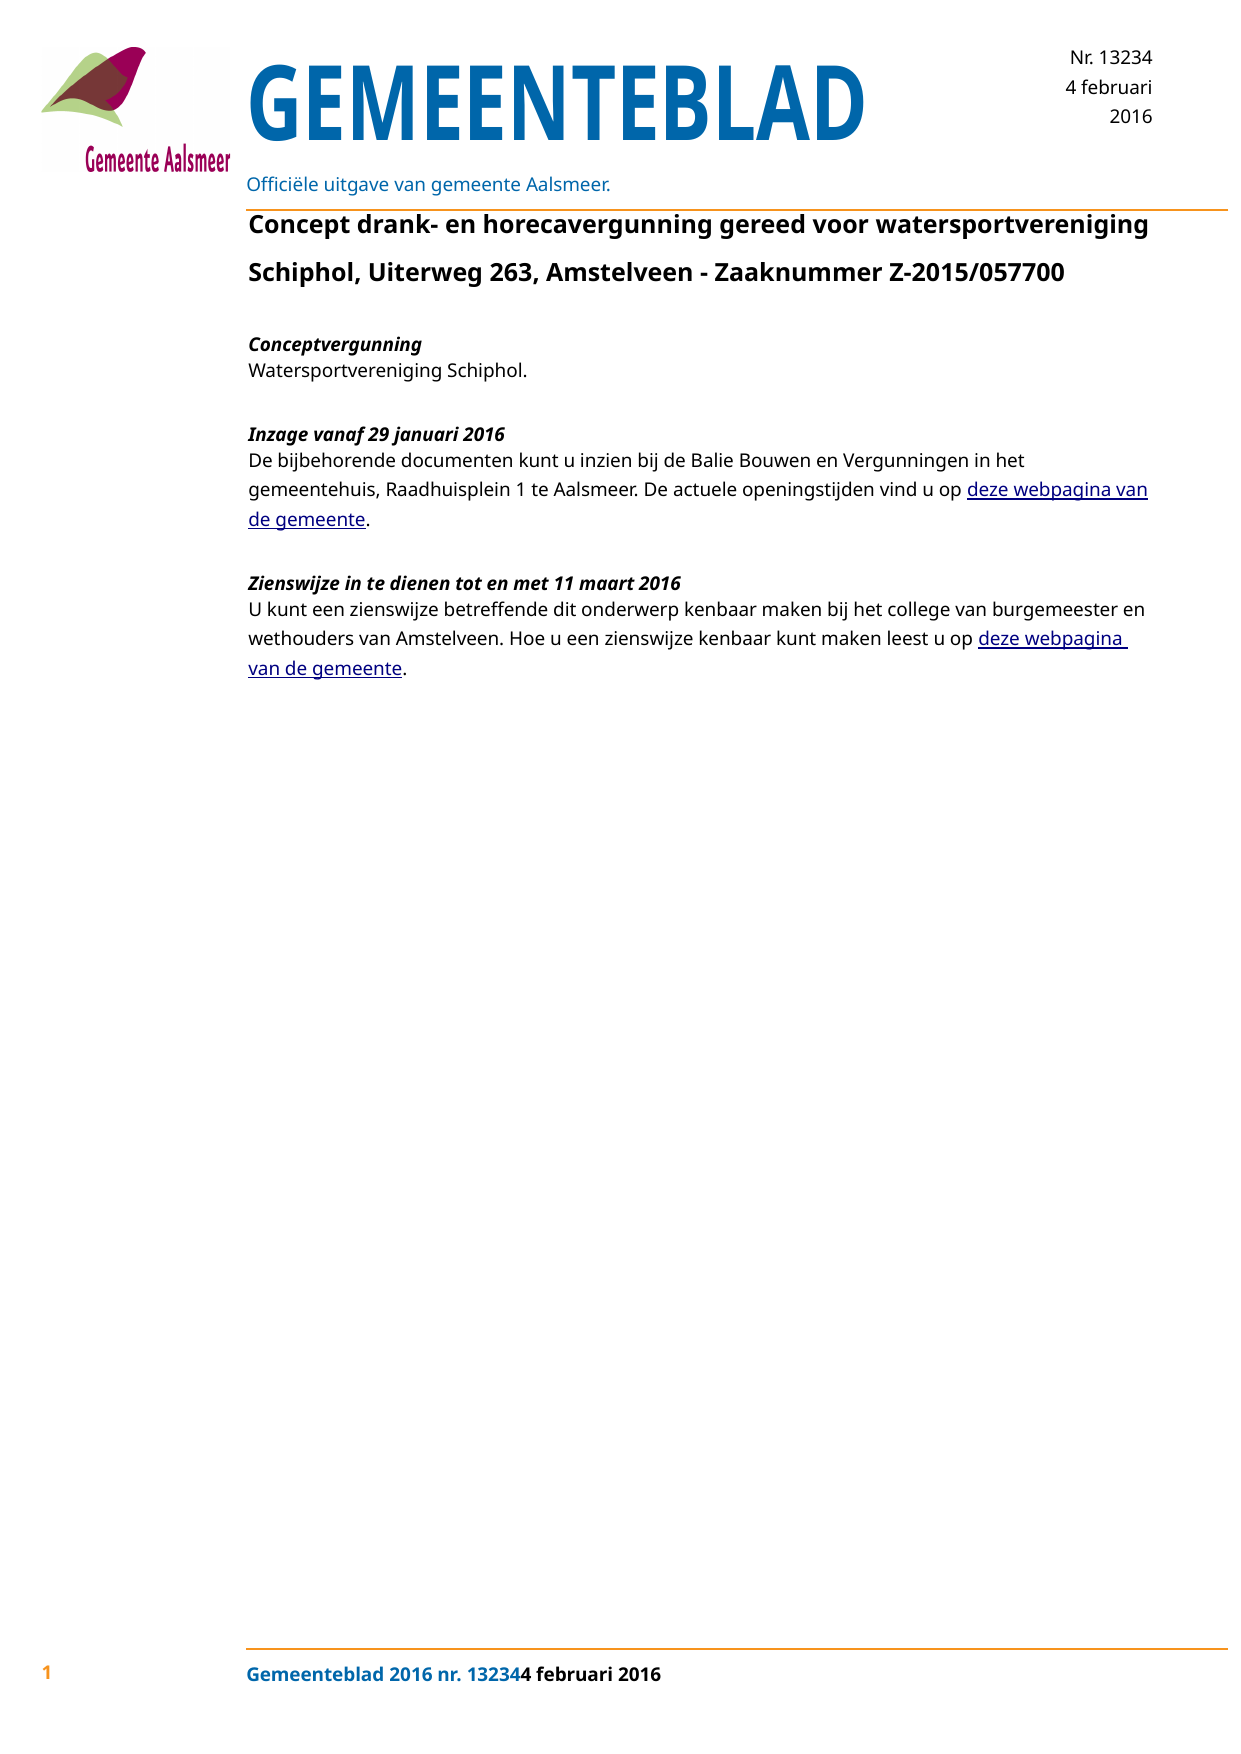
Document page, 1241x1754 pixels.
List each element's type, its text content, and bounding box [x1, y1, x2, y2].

text Conceptvergunning [248, 331, 1152, 357]
text Zienswijze in te dienen tot en met 11 maart 2016 [248, 570, 1152, 596]
text U kunt een zienswijze betreffende dit onderwerp kenbaar maken bij het college van burgemeester en wethouders van Amstelveen. Hoe u een zienswijze kenbaar kunt maken leest u op deze webpagina van de gemeente. [248, 596, 1152, 681]
text Inzage vanaf 29 januari 2016 [248, 421, 1152, 447]
text Concept drank- en horecavergunning gereed voor watersportvereniging Schiphol, Uiterweg 263, Amstelveen - Zaaknummer Z-2015/057700 [248, 211, 1152, 288]
picture [41, 47, 231, 172]
text De bijbehorende documenten kunt u inzien bij de Balie Bouwen en Vergunningen in het gemeentehuis, Raadhuisplein 1 te Aalsmeer. De actuele openingstijden vind u op deze webpagina van de gemeente. [248, 447, 1152, 532]
text Watersportvereniging Schiphol. [248, 357, 1152, 383]
